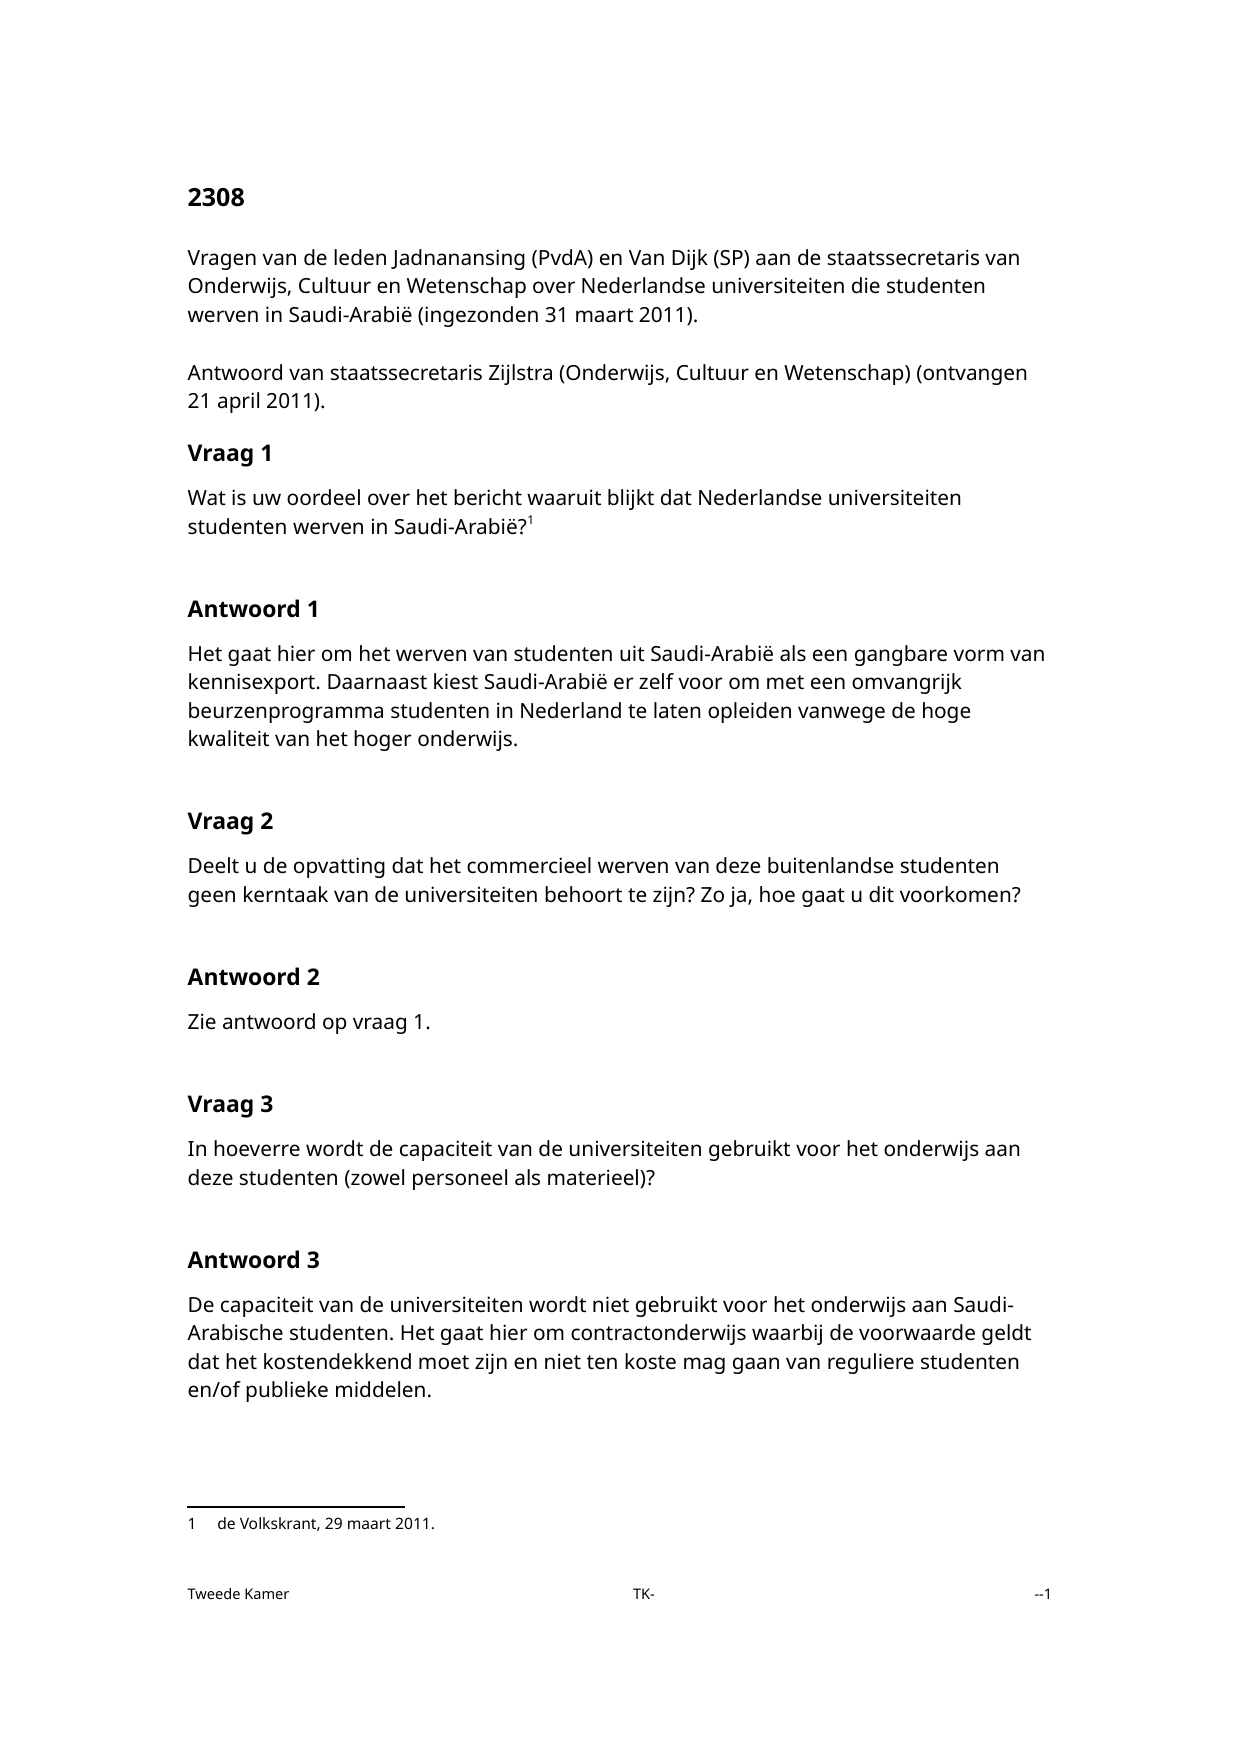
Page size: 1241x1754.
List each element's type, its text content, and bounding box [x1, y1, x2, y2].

subtitle Antwoord 1 [187, 593, 1053, 624]
text Deelt u de opvatting dat het commercieel werven van deze buitenlandse studenten geen kerntaak van de universiteiten behoort te zijn? Zo ja, hoe gaat u dit voorkomen? [187, 852, 1053, 908]
subtitle Vraag 1 [187, 437, 1053, 468]
text de Volkskrant, 29 maart 2011. [187, 1506, 1053, 1534]
text Het gaat hier om het werven van studenten uit Saudi-Arabië als een gangbare vorm van kennisexport. Daarnaast kiest Saudi-Arabië er zelf voor om met een omvangrijk beurzenprogramma studenten in Nederland te laten opleiden vanwege de hoge kwaliteit van het hoger onderwijs. [187, 639, 1053, 753]
text Antwoord van staatssecretaris Zijlstra (Onderwijs, Cultuur en Wetenschap) (ontvangen 21 april 2011). [187, 358, 1053, 415]
subtitle Antwoord 3 [187, 1244, 1053, 1275]
subtitle Antwoord 2 [187, 961, 1053, 992]
text De capaciteit van de universiteiten wordt niet gebruikt voor het onderwijs aan Saudi-Arabische studenten. Het gaat hier om contractonderwijs waarbij de voorwaarde geldt dat het kostendekkend moet zijn en niet ten koste mag gaan van reguliere studenten en/of publieke middelen. [187, 1290, 1053, 1404]
text 2308 [187, 179, 1053, 213]
subtitle Vraag 3 [187, 1088, 1053, 1119]
text Wat is uw oordeel over het bericht waaruit blijkt dat Nederlandse universiteiten studenten werven in Saudi-Arabië? [187, 483, 1053, 540]
text Zie antwoord op vraag 1. [187, 1007, 1053, 1036]
text In hoeverre wordt de capaciteit van de universiteiten gebruikt voor het onderwijs aan deze studenten (zowel personeel als materieel)? [187, 1134, 1053, 1191]
subtitle Vraag 2 [187, 805, 1053, 837]
text Vragen van de leden Jadnanansing (PvdA) en Van Dijk (SP) aan de staatssecretaris van Onderwijs, Cultuur en Wetenschap over Nederlandse universiteiten die studenten werven in Saudi-Arabië (ingezonden 31 maart 2011). [187, 243, 1053, 328]
